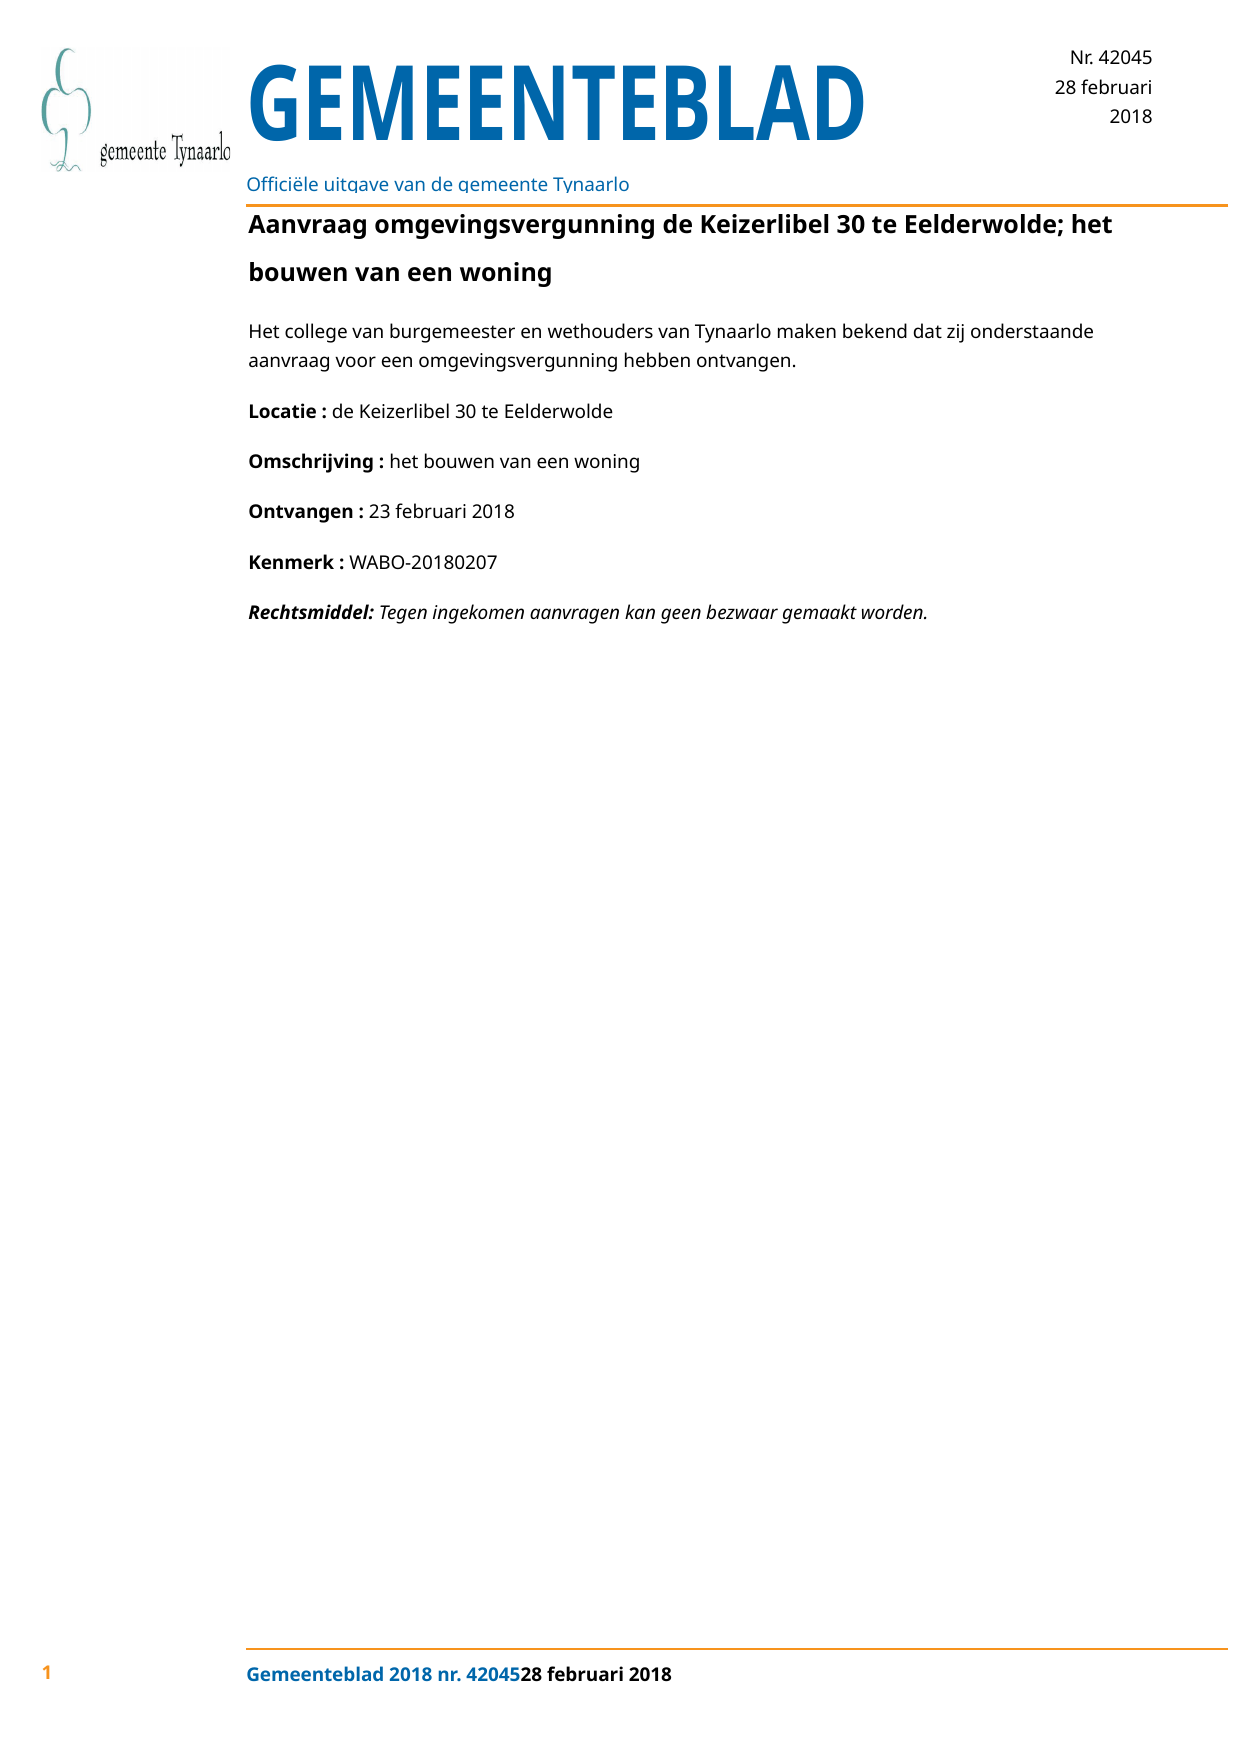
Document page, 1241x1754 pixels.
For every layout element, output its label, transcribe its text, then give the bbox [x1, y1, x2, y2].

text Ontvangen : 23 februari 2018 [248, 499, 1152, 524]
text Omschrijving : het bouwen van een woning [248, 448, 1152, 474]
text Kenmerk : WABO-20180207 [248, 549, 1152, 575]
text Het college van burgemeester en wethouders van Tynaarlo maken bekend dat zij onderstaande aanvraag voor een omgevingsvergunning hebben ontvangen. [248, 318, 1152, 373]
picture [41, 47, 231, 172]
text Aanvraag omgevingsvergunning de Keizerlibel 30 te Eelderwolde; het bouwen van een woning [248, 207, 1152, 288]
text Locatie : de Keizerlibel 30 te Eelderwolde [248, 398, 1152, 424]
text Rechtsmiddel: Tegen ingekomen aanvragen kan geen bezwaar gemaakt worden. [248, 599, 1152, 625]
